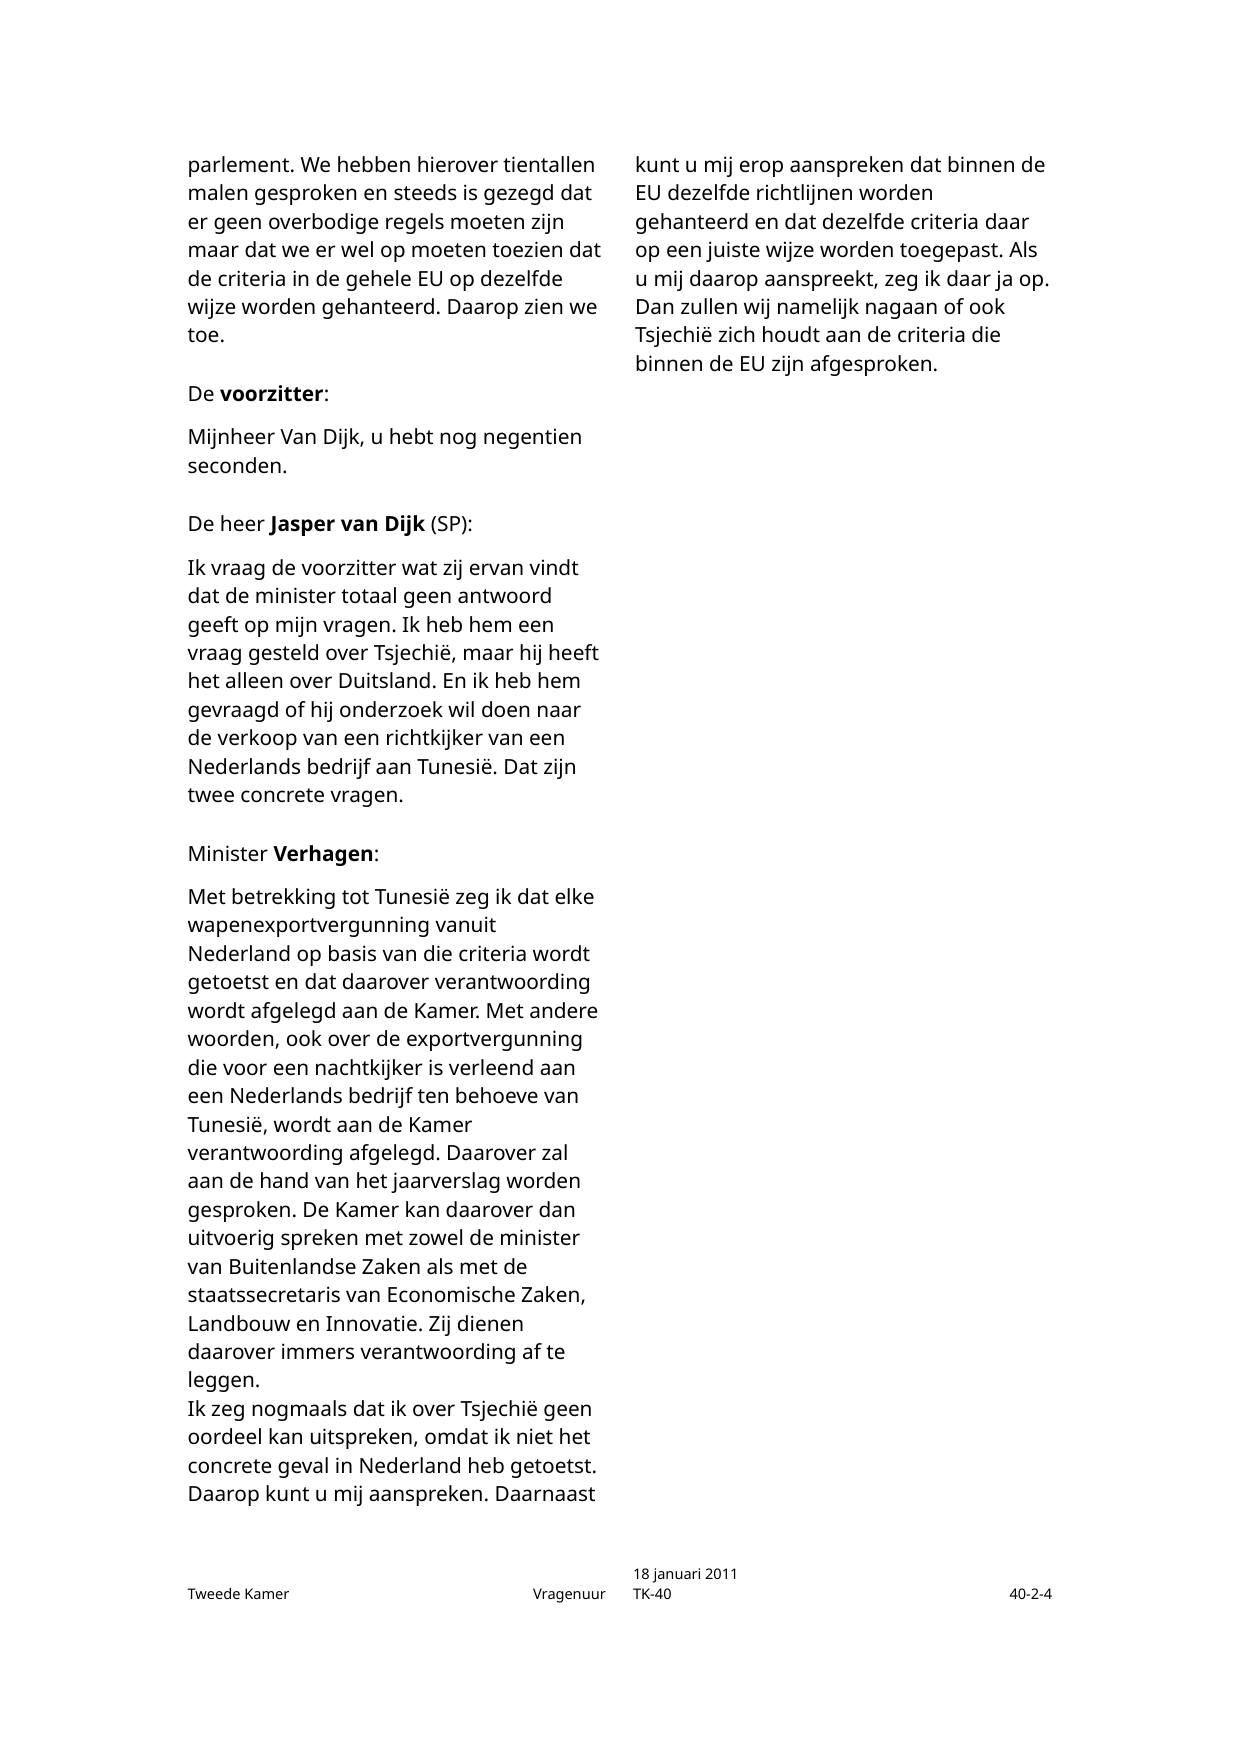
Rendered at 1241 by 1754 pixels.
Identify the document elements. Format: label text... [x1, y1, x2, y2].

text De voorzitter: [187, 379, 605, 407]
text parlement. We hebben hierover tientallen malen gesproken en steeds is gezegd dat er geen overbodige regels moeten zijn maar dat we er wel op moeten toezien dat de criteria in de gehele EU op dezelfde wijze worden gehanteerd. Daarop zien we toe. [187, 150, 605, 349]
text Met betrekking tot Tunesië zeg ik dat elke wapenexportvergunning vanuit Nederland op basis van die criteria wordt getoetst en dat daarover verantwoording wordt afgelegd aan de Kamer. Met andere woorden, ook over de exportvergunning die voor een nachtkijker is verleend aan een Nederlands bedrijf ten behoeve van Tunesië, wordt aan de Kamer verantwoording afgelegd. Daarover zal aan de hand van het jaarverslag worden gesproken. De Kamer kan daarover dan uitvoerig spreken met zowel de minister van Buitenlandse Zaken als met de staatssecretaris van Economische Zaken, Landbouw en Innovatie. Zij dienen daarover immers verantwoording af te leggen. [187, 882, 605, 1394]
text Mijnheer Van Dijk, u hebt nog negentien seconden. [187, 422, 605, 479]
text Ik zeg nogmaals dat ik over Tsjechië geen oordeel kan uitspreken, omdat ik niet het concrete geval in Nederland heb getoetst. Daarop kunt u mij aanspreken. Daarnaast [187, 1394, 605, 1508]
text kunt u mij erop aanspreken dat binnen de EU dezelfde richtlijnen worden gehanteerd en dat dezelfde criteria daar op een juiste wijze worden toegepast. Als u mij daarop aanspreekt, zeg ik daar ja op. Dan zullen wij namelijk nagaan of ook Tsjechië zich houdt aan de criteria die binnen de EU zijn afgesproken. [635, 150, 1053, 377]
text Ik vraag de voorzitter wat zij ervan vindt dat de minister totaal geen antwoord geeft op mijn vragen. Ik heb hem een vraag gesteld over Tsjechië, maar hij heeft het alleen over Duitsland. En ik heb hem gevraagd of hij onderzoek wil doen naar de verkoop van een richtkijker van een Nederlands bedrijf aan Tunesië. Dat zijn twee concrete vragen. [187, 553, 605, 809]
text De heer Jasper van Dijk (SP): [187, 509, 605, 538]
text Minister Verhagen: [187, 839, 605, 867]
